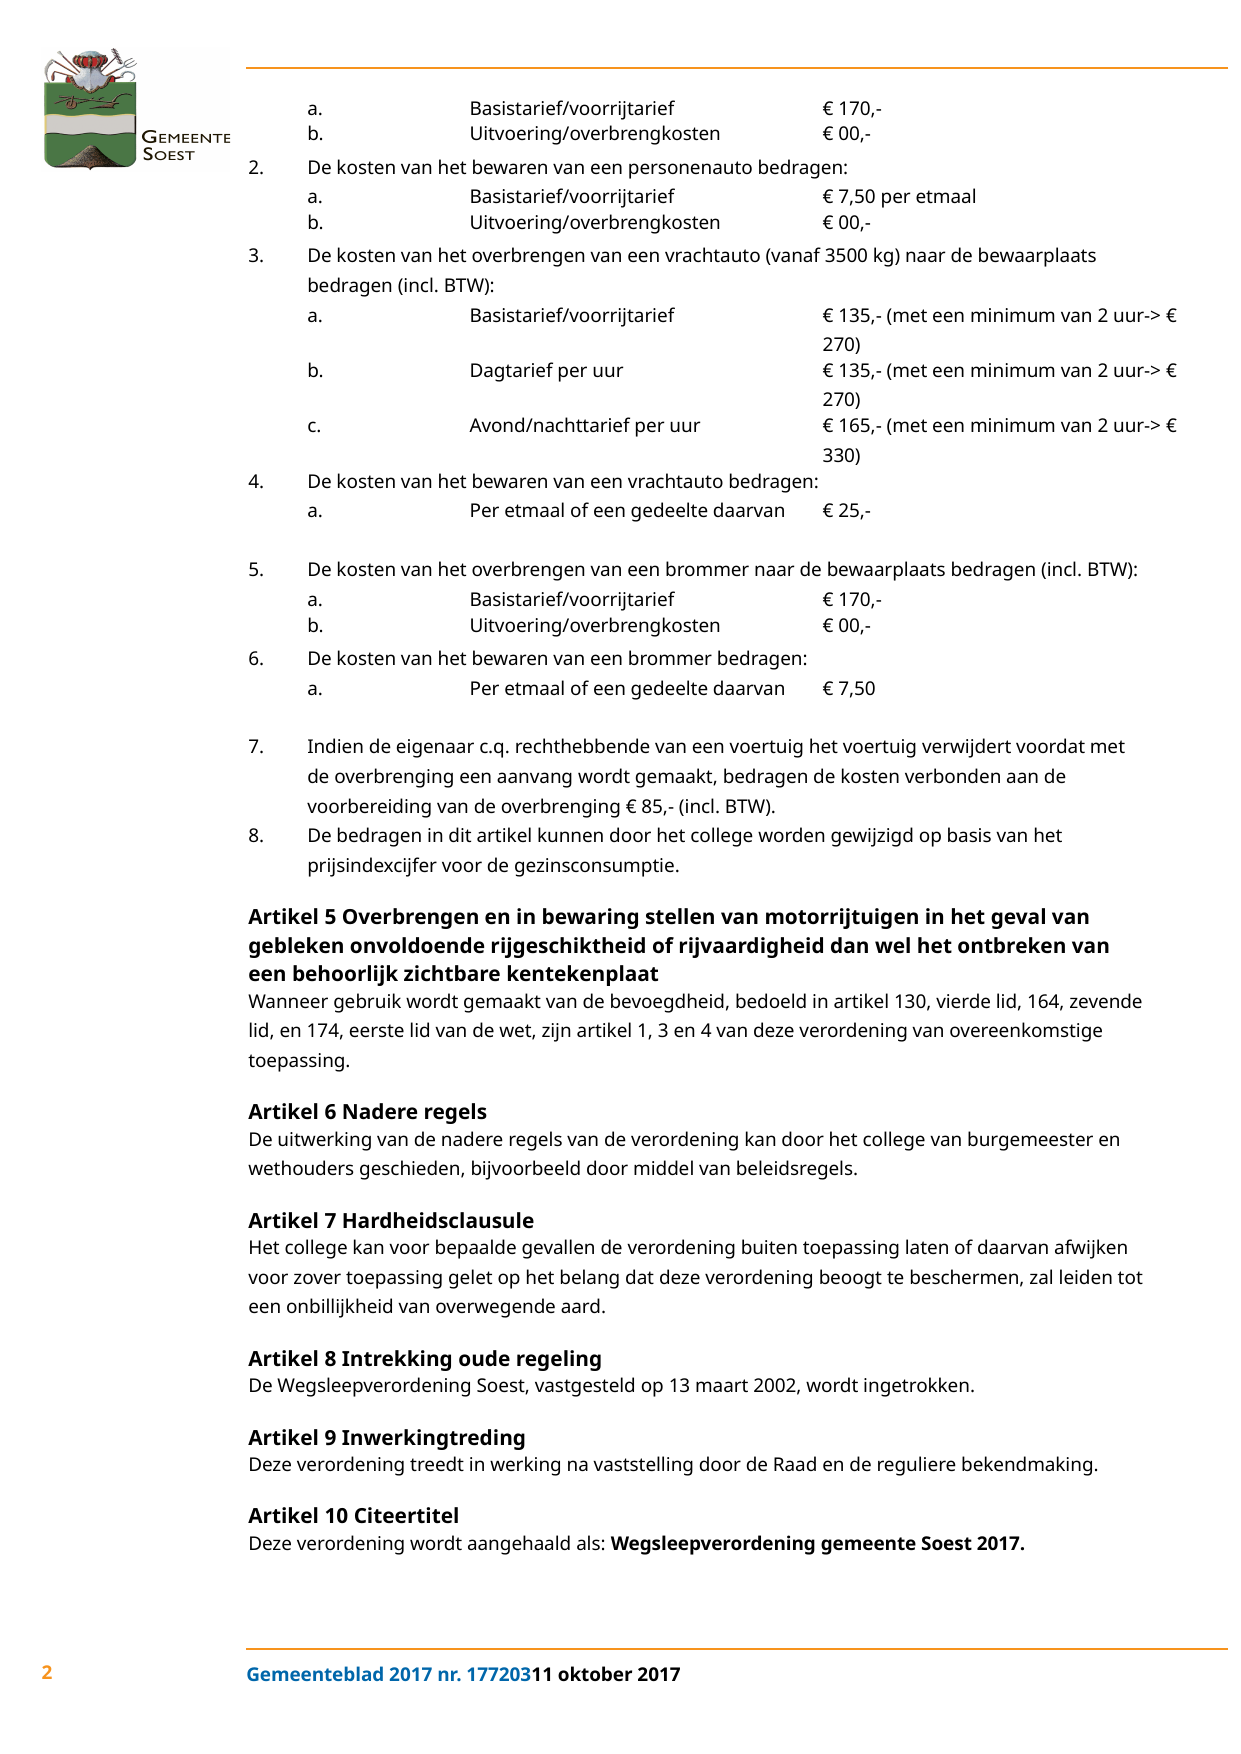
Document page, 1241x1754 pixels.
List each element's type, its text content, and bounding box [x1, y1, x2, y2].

table_header a. [307, 184, 469, 209]
table_cell b. [307, 209, 469, 235]
text De Wegsleepverordening Soest, vastgesteld op 13 maart 2002, wordt ingetrokken. [248, 1372, 1152, 1398]
table_header a. [307, 675, 469, 701]
table_header Basistarief/voorrijtarief [469, 302, 822, 357]
table_cell € 00,- [823, 612, 1211, 638]
table_cell Uitvoering/overbrengkosten [469, 612, 822, 638]
text Artikel 10 Citeertitel [248, 1502, 1152, 1530]
table_cell b. [307, 357, 469, 412]
list De bedragen in dit artikel kunnen door het college worden gewijzigd op basis van het prijsindexcijfer voor de gezinsconsumptie. [248, 822, 1152, 878]
table_cell Uitvoering/overbrengkosten [469, 209, 822, 235]
picture [41, 47, 231, 172]
text Artikel 7 Hardheidsclausule [248, 1206, 1152, 1234]
text Artikel 8 Intrekking oude regeling [248, 1344, 1152, 1372]
table_cell Avond/nachttarief per uur [469, 413, 822, 468]
table_header Per etmaal of een gedeelte daarvan [469, 675, 822, 701]
table_cell b. [307, 612, 469, 638]
table_cell Dagtarief per uur [469, 357, 822, 412]
table_cell € 135,- (met een minimum van 2 uur-> € 270) [823, 357, 1211, 412]
table_header a. [307, 302, 469, 357]
text Artikel 6 Nadere regels [248, 1097, 1152, 1126]
list De kosten van het overbrengen van een brommer naar de bewaarplaats bedragen (incl. BTW): [248, 556, 1152, 582]
table_header a. [307, 498, 469, 523]
list De kosten van het bewaren van een brommer bedragen: [248, 645, 1152, 671]
text Artikel 5 Overbrengen en in bewaring stellen van motorrijtuigen in het geval van gebleken onvoldoende rijgeschiktheid of rijvaardigheid dan wel het ontbreken van een behoorlijk zichtbare kentekenplaat [248, 902, 1152, 988]
table_cell Uitvoering/overbrengkosten [469, 121, 822, 146]
table_header a. [307, 586, 469, 612]
text Wanneer gebruik wordt gemaakt van de bevoegdheid, bedoeld in artikel 130, vierde lid, 164, zevende lid, en 174, eerste lid van de wet, zijn artikel 1, 3 en 4 van deze verordening van overeenkomstige toepassing. [248, 988, 1152, 1073]
text Deze verordening wordt aangehaald als: Wegsleepverordening gemeente Soest 2017. [248, 1530, 1152, 1556]
table_header € 135,- (met een minimum van 2 uur-> € 270) [823, 302, 1211, 357]
table_cell € 00,- [823, 209, 1211, 235]
table_header € 25,- [823, 498, 1211, 523]
table_cell b. [307, 121, 469, 146]
list De kosten van het overbrengen van een vrachtauto (vanaf 3500 kg) naar de bewaarplaats bedragen (incl. BTW): [248, 242, 1152, 298]
table_header € 170,- [823, 586, 1211, 612]
table_header Basistarief/voorrijtarief [469, 184, 822, 209]
table_cell € 00,- [823, 121, 1211, 146]
table_header Basistarief/voorrijtarief [469, 95, 822, 121]
table_cell € 165,- (met een minimum van 2 uur-> € 330) [823, 413, 1211, 468]
text De uitwerking van de nadere regels van de verordening kan door het college van burgemeester en wethouders geschieden, bijvoorbeeld door middel van beleidsregels. [248, 1126, 1152, 1181]
table_header Basistarief/voorrijtarief [469, 586, 822, 612]
list Indien de eigenaar c.q. rechthebbende van een voertuig het voertuig verwijdert voordat met de overbrenging een aanvang wordt gemaakt, bedragen de kosten verbonden aan de voorbereiding van de overbrenging € 85,- (incl. BTW). [248, 734, 1152, 819]
table_header a. [307, 95, 469, 121]
table_cell c. [307, 413, 469, 468]
list De kosten van het bewaren van een personenauto bedragen: [248, 154, 1152, 179]
table_header € 7,50 per etmaal [823, 184, 1211, 209]
table_header Per etmaal of een gedeelte daarvan [469, 498, 822, 523]
table_header € 170,- [823, 95, 1211, 121]
text Deze verordening treedt in werking na vaststelling door de Raad en de reguliere bekendmaking. [248, 1451, 1152, 1477]
text Artikel 9 Inwerkingtreding [248, 1423, 1152, 1451]
table_header € 7,50 [823, 675, 1211, 701]
text Het college kan voor bepaalde gevallen de verordening buiten toepassing laten of daarvan afwijken voor zover toepassing gelet op het belang dat deze verordening beoogt te beschermen, zal leiden tot een onbillijkheid van overwegende aard. [248, 1234, 1152, 1319]
list De kosten van het bewaren van een vrachtauto bedragen: [248, 468, 1152, 493]
